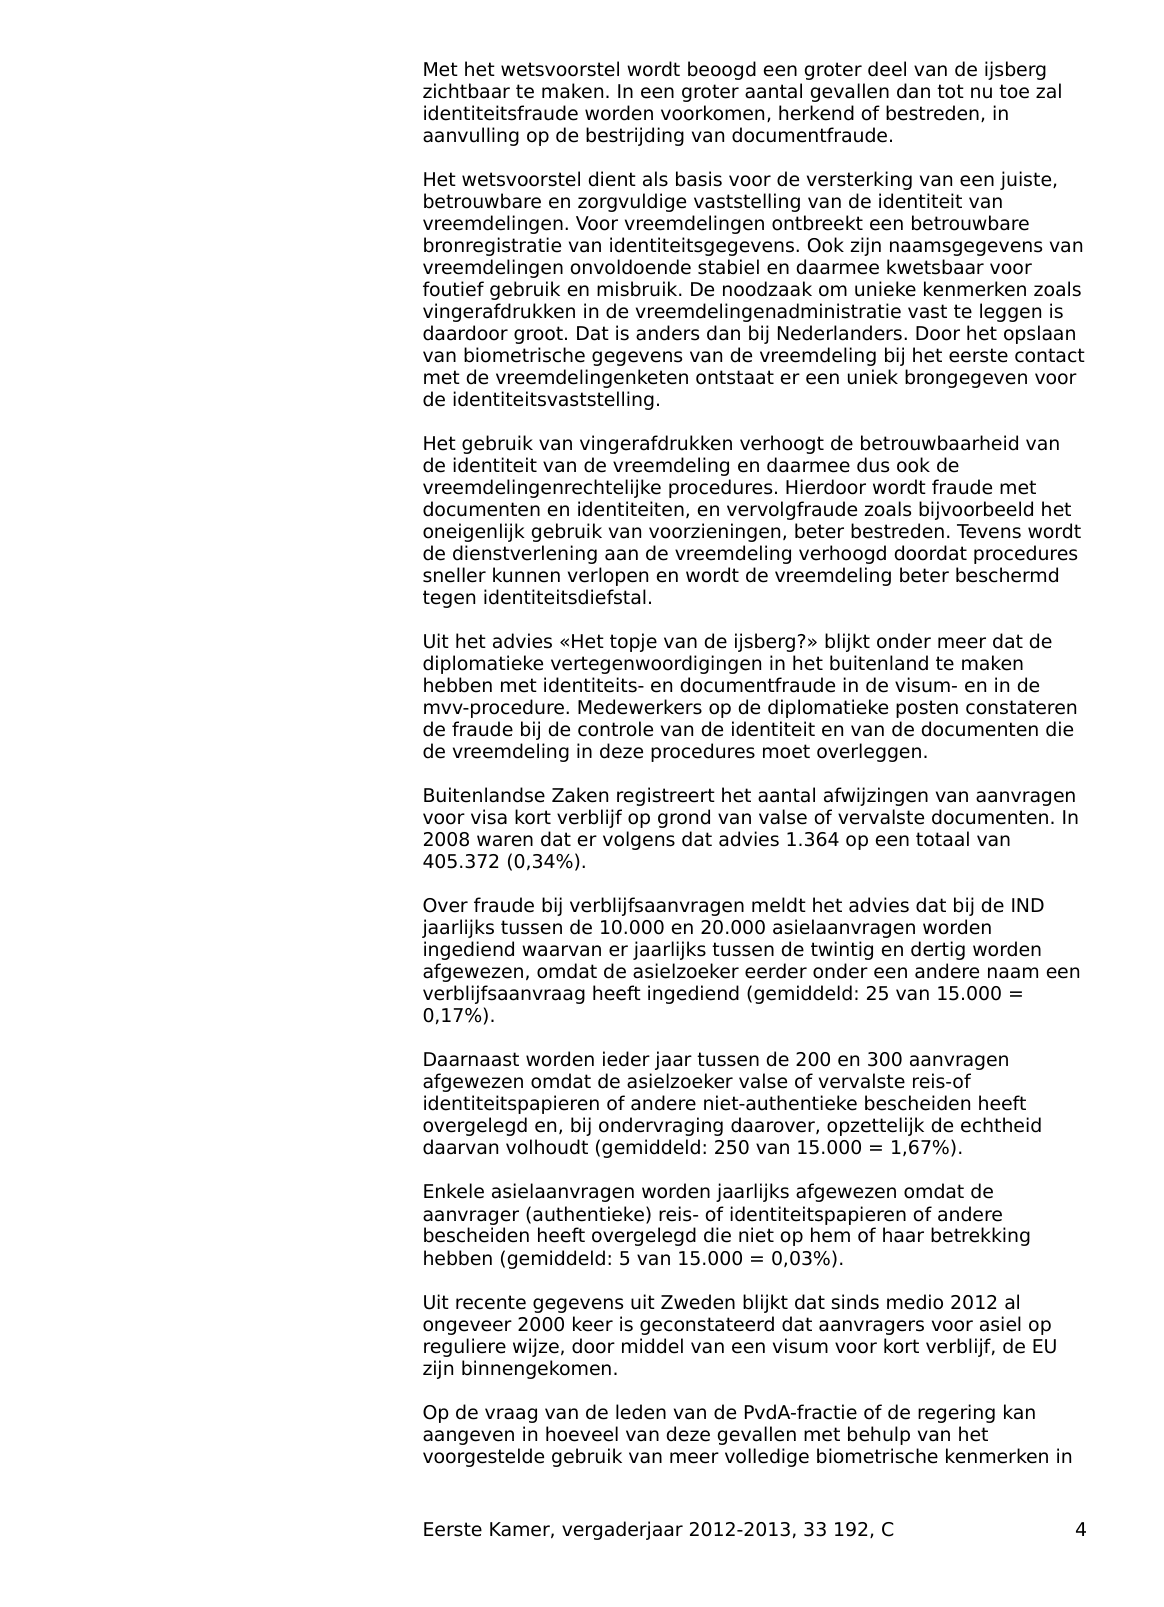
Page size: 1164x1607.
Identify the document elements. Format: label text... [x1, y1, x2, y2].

text Uit recente gegevens uit Zweden blijkt dat sinds medio 2012 al ongeveer 2000 keer is geconstateerd dat aanvragers voor asiel op reguliere wijze, door middel van een visum voor kort verblijf, de EU zijn binnengekomen. [422, 1292, 1087, 1379]
text Over fraude bij verblijfsaanvragen meldt het advies dat bij de IND jaarlijks tussen de 10.000 en 20.000 asielaanvragen worden ingediend waarvan er jaarlijks tussen de twintig en dertig worden afgewezen, omdat de asielzoeker eerder onder een andere naam een verblijfsaanvraag heeft ingediend (gemiddeld: 25 van 15.000 = 0,17%). [422, 895, 1087, 1027]
text Enkele asielaanvragen worden jaarlijks afgewezen omdat de aanvrager (authentieke) reis- of identiteitspapieren of andere bescheiden heeft overgelegd die niet op hem of haar betrekking hebben (gemiddeld: 5 van 15.000 = 0,03%). [422, 1181, 1087, 1269]
text Op de vraag van de leden van de PvdA-fractie of de regering kan aangeven in hoeveel van deze gevallen met behulp van het voorgestelde gebruik van meer volledige biometrische kenmerken in [422, 1402, 1087, 1468]
text Het wetsvoorstel dient als basis voor de versterking van een juiste, betrouwbare en zorgvuldige vaststelling van de identiteit van vreemdelingen. Voor vreemdelingen ontbreekt een betrouwbare bronregistratie van identiteitsgegevens. Ook zijn naamsgegevens van vreemdelingen onvoldoende stabiel en daarmee kwetsbaar voor foutief gebruik en misbruik. De noodzaak om unieke kenmerken zoals vingerafdrukken in de vreemdelingenadministratie vast te leggen is daardoor groot. Dat is anders dan bij Nederlanders. Door het opslaan van biometrische gegevens van de vreemdeling bij het eerste contact met de vreemdelingenketen ontstaat er een uniek brongegeven voor de identiteitsvaststelling. [422, 169, 1087, 411]
text Uit het advies «Het topje van de ijsberg?» blijkt onder meer dat de diplomatieke vertegenwoordigingen in het buitenland te maken hebben met identiteits- en documentfraude in de visum- en in de mvv-procedure. Medewerkers op de diplomatieke posten constateren de fraude bij de controle van de identiteit en van de documenten die de vreemdeling in deze procedures moet overleggen. [422, 631, 1087, 763]
text Buitenlandse Zaken registreert het aantal afwijzingen van aanvragen voor visa kort verblijf op grond van valse of vervalste documenten. In 2008 waren dat er volgens dat advies 1.364 op een totaal van 405.372 (0,34%). [422, 785, 1087, 873]
text Het gebruik van vingerafdrukken verhoogt de betrouwbaarheid van de identiteit van de vreemdeling en daarmee dus ook de vreemdelingenrechtelijke procedures. Hierdoor wordt fraude met documenten en identiteiten, en vervolgfraude zoals bijvoorbeeld het oneigenlijk gebruik van voorzieningen, beter bestreden. Tevens wordt de dienstverlening aan de vreemdeling verhoogd doordat procedures sneller kunnen verlopen en wordt de vreemdeling beter beschermd tegen identiteitsdiefstal. [422, 433, 1087, 609]
text Met het wetsvoorstel wordt beoogd een groter deel van de ijsberg zichtbaar te maken. In een groter aantal gevallen dan tot nu toe zal identiteitsfraude worden voorkomen, herkend of bestreden, in aanvulling op de bestrijding van documentfraude. [422, 59, 1087, 147]
text Daarnaast worden ieder jaar tussen de 200 en 300 aanvragen afgewezen omdat de asielzoeker valse of vervalste reis-of identiteitspapieren of andere niet-authentieke bescheiden heeft overgelegd en, bij ondervraging daarover, opzettelijk de echtheid daarvan volhoudt (gemiddeld: 250 van 15.000 = 1,67%). [422, 1049, 1087, 1159]
